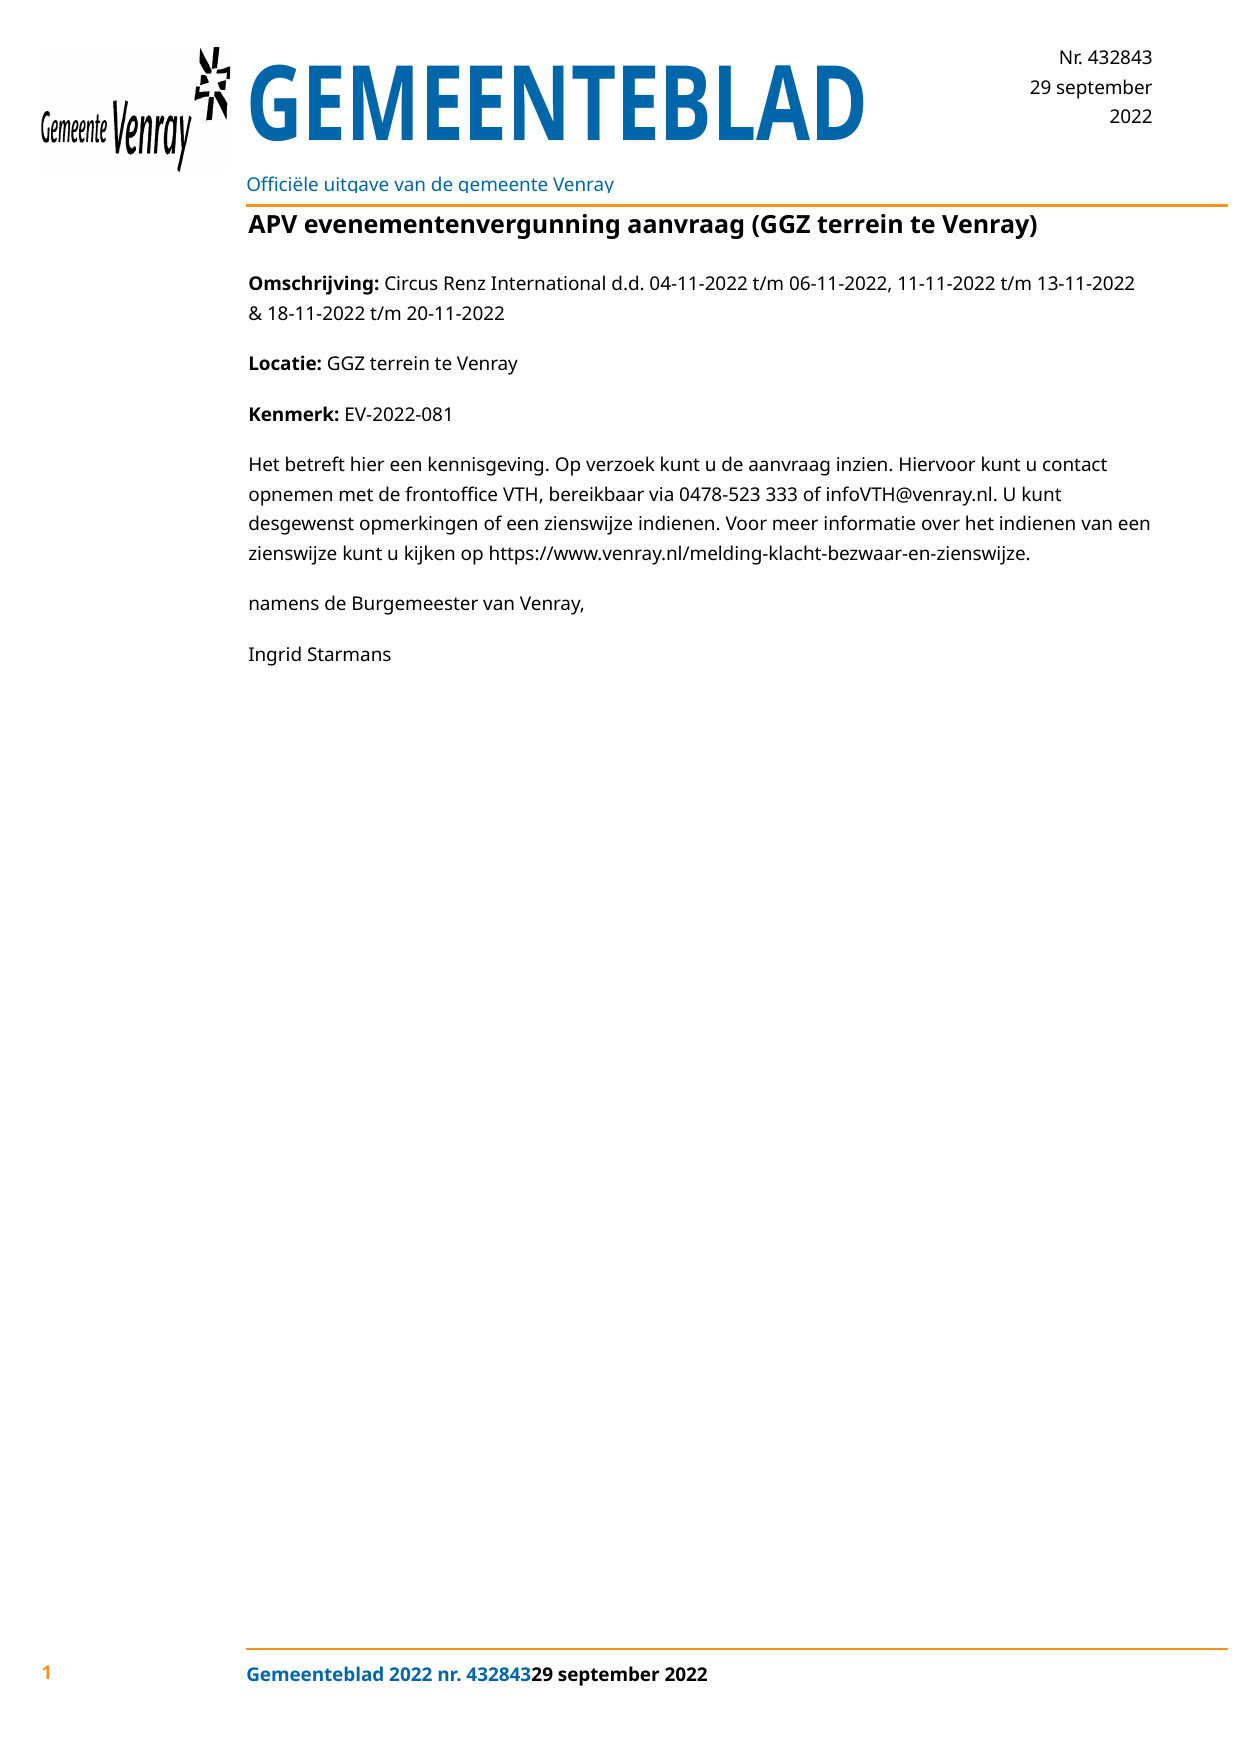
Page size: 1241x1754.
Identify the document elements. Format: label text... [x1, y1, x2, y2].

picture [41, 47, 231, 172]
text Het betreft hier een kennisgeving. Op verzoek kunt u de aanvraag inzien. Hiervoor kunt u contact opnemen met de frontoffice VTH, bereikbaar via 0478-523 333 of infoVTH@venray.nl. U kunt desgewenst opmerkingen of een zienswijze indienen. Voor meer informatie over het indienen van een zienswijze kunt u kijken op https://www.venray.nl/melding-klacht-bezwaar-en-zienswijze. [248, 451, 1152, 566]
text Locatie: GGZ terrein te Venray [248, 350, 1152, 376]
text Kenmerk: EV-2022-081 [248, 401, 1152, 426]
text Omschrijving: Circus Renz International d.d. 04-11-2022 t/m 06-11-2022, 11-11-2022 t/m 13-11-2022 & 18-11-2022 t/m 20-11-2022 [248, 270, 1152, 326]
text APV evenementenvergunning aanvraag (GGZ terrein te Venray) [248, 207, 1152, 241]
text Ingrid Starmans [248, 641, 1152, 666]
text namens de Burgemeester van Venray, [248, 590, 1152, 616]
